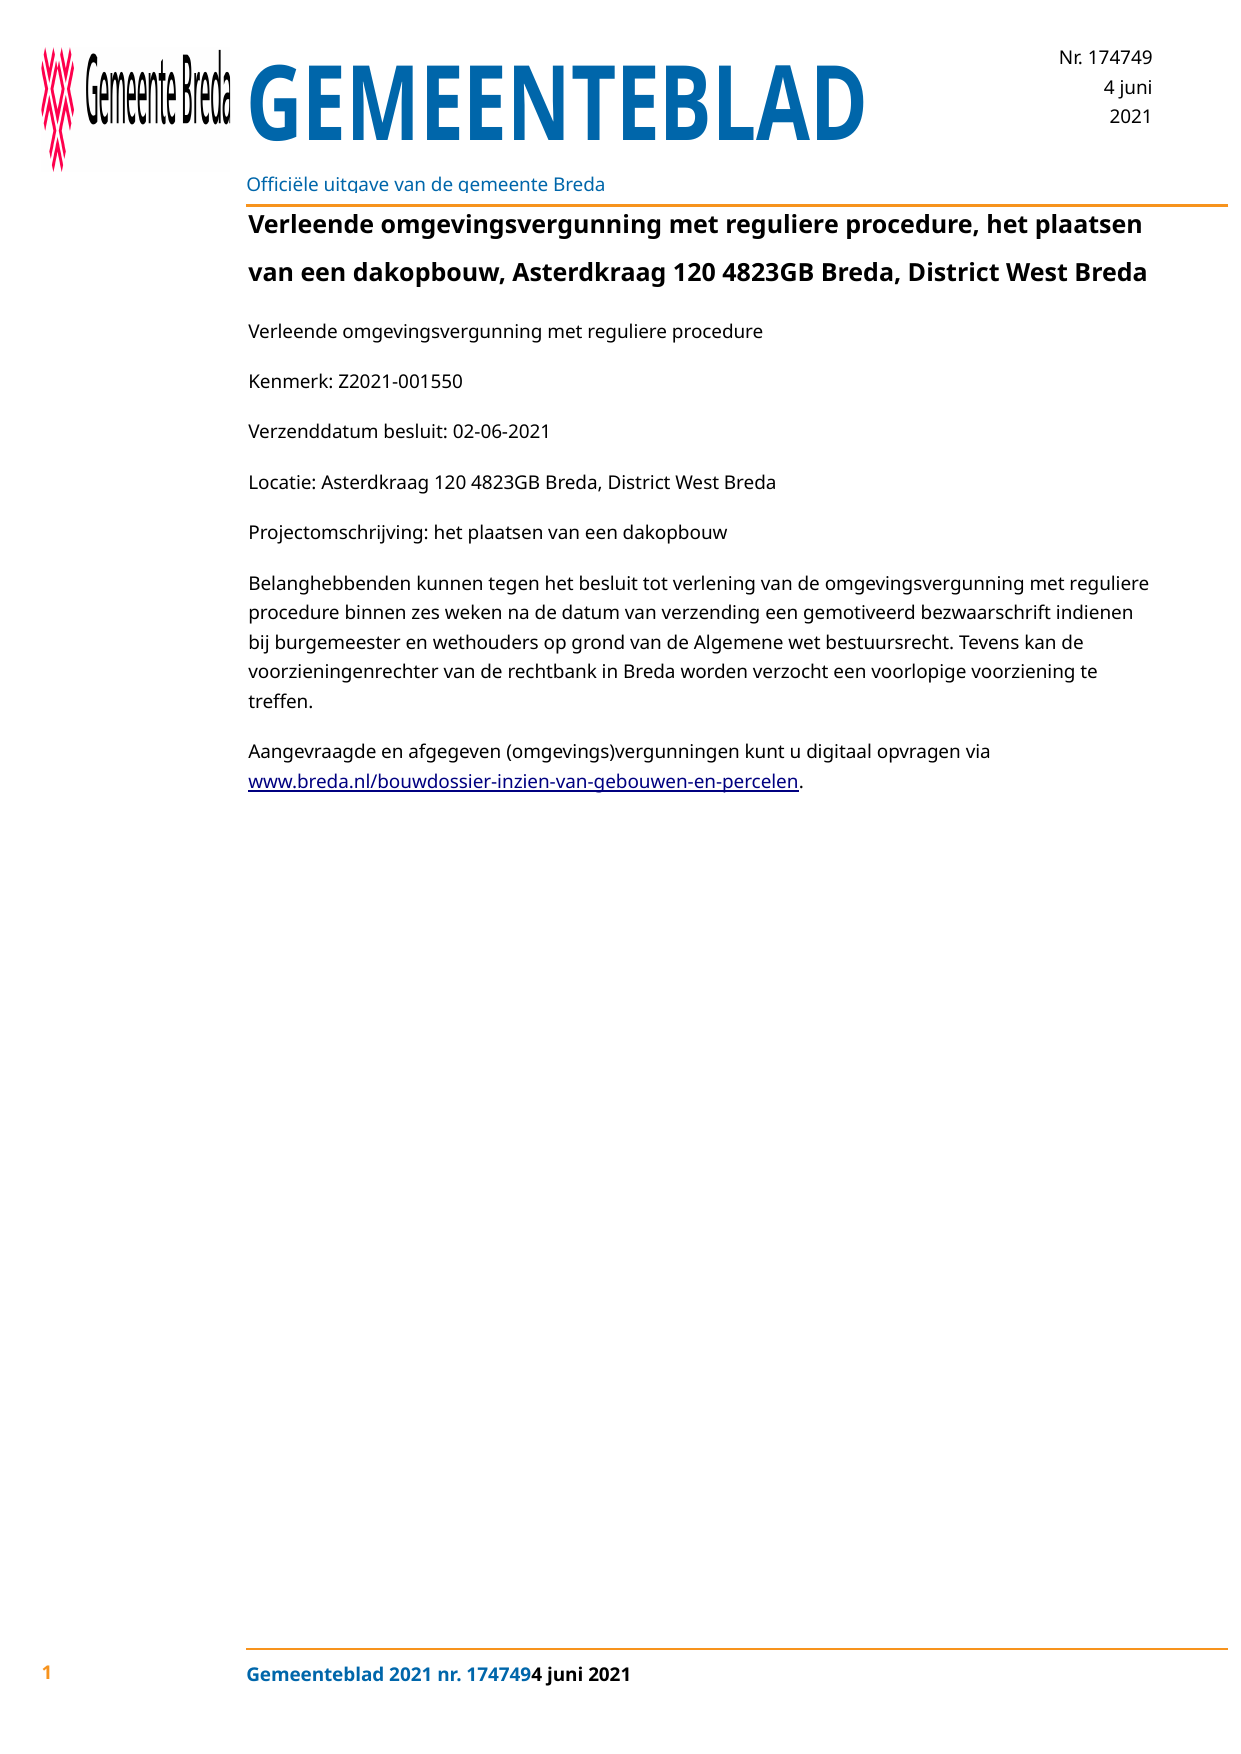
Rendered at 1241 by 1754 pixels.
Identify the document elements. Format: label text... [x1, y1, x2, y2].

text Projectomschrijving: het plaatsen van een dakopbouw [248, 519, 1152, 545]
text Belanghebbenden kunnen tegen het besluit tot verlening van de omgevingsvergunning met reguliere procedure binnen zes weken na de datum van verzending een gemotiveerd bezwaarschrift indienen bij burgemeester en wethouders op grond van de Algemene wet bestuursrecht. Tevens kan de voorzieningenrechter van de rechtbank in Breda worden verzocht een voorlopige voorziening te treffen. [248, 570, 1152, 714]
text Verleende omgevingsvergunning met reguliere procedure [248, 318, 1152, 344]
text Aangevraagde en afgegeven (omgevings)vergunningen kunt u digitaal opvragen via www.breda.nl/bouwdossier-inzien-van-gebouwen-en-percelen. [248, 739, 1152, 794]
picture [41, 47, 231, 172]
text Verzenddatum besluit: 02-06-2021 [248, 419, 1152, 444]
text Locatie: Asterdkraag 120 4823GB Breda, District West Breda [248, 469, 1152, 495]
text Verleende omgevingsvergunning met reguliere procedure, het plaatsen van een dakopbouw, Asterdkraag 120 4823GB Breda, District West Breda [248, 207, 1152, 288]
text Kenmerk: Z2021-001550 [248, 368, 1152, 394]
